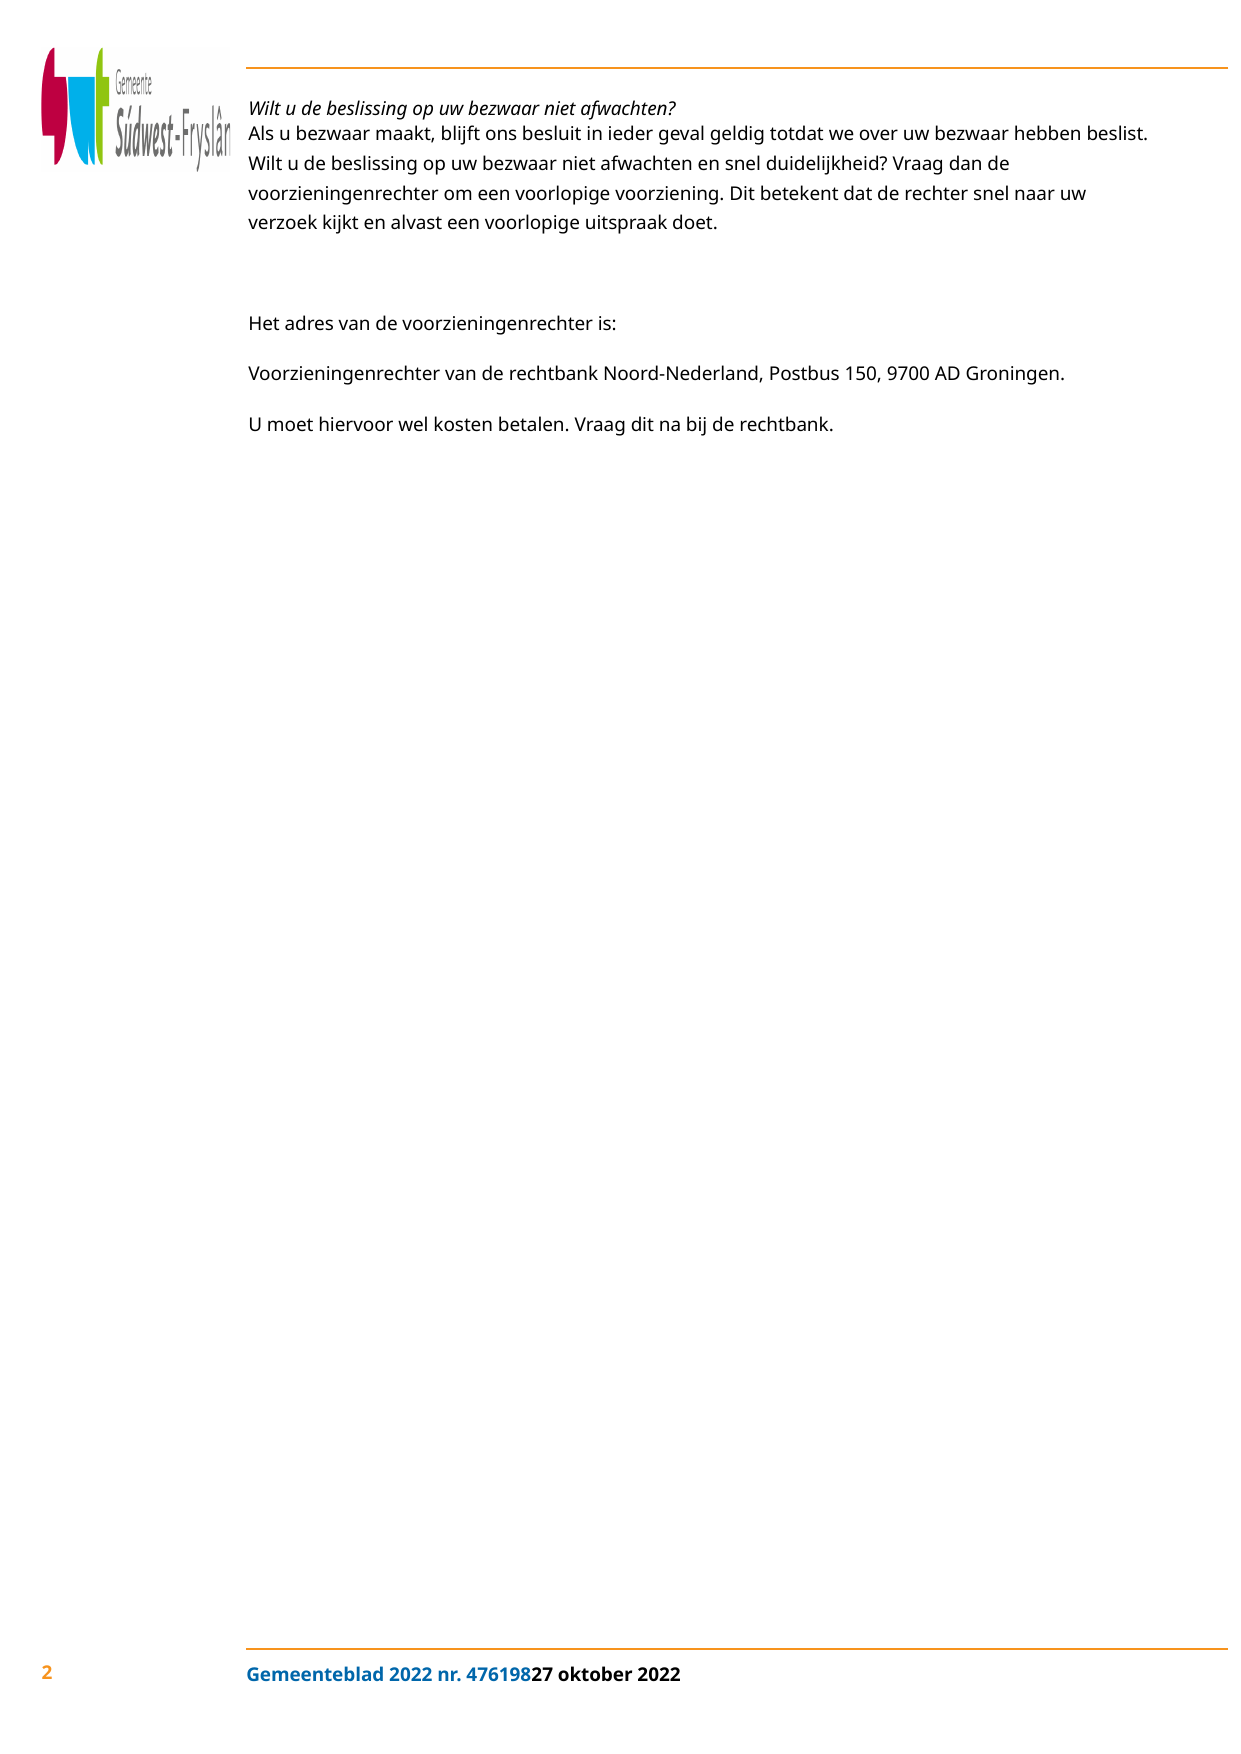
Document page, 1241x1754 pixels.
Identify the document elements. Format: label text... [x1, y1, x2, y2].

text Het adres van de voorzieningenrechter is: [248, 310, 1152, 336]
text Voorzieningenrechter van de rechtbank Noord-Nederland, Postbus 150, 9700 AD Groningen. [248, 361, 1152, 386]
text U moet hiervoor wel kosten betalen. Vraag dit na bij de rechtbank. [248, 411, 1152, 437]
text Als u bezwaar maakt, blijft ons besluit in ieder geval geldig totdat we over uw bezwaar hebben beslist. Wilt u de beslissing op uw bezwaar niet afwachten en snel duidelijkheid? Vraag dan de voorzieningenrechter om een voorlopige voorziening. Dit betekent dat de rechter snel naar uw verzoek kijkt en alvast een voorlopige uitspraak doet. [248, 121, 1152, 235]
picture [41, 47, 231, 172]
text Wilt u de beslissing op uw bezwaar niet afwachten? [248, 95, 1152, 121]
